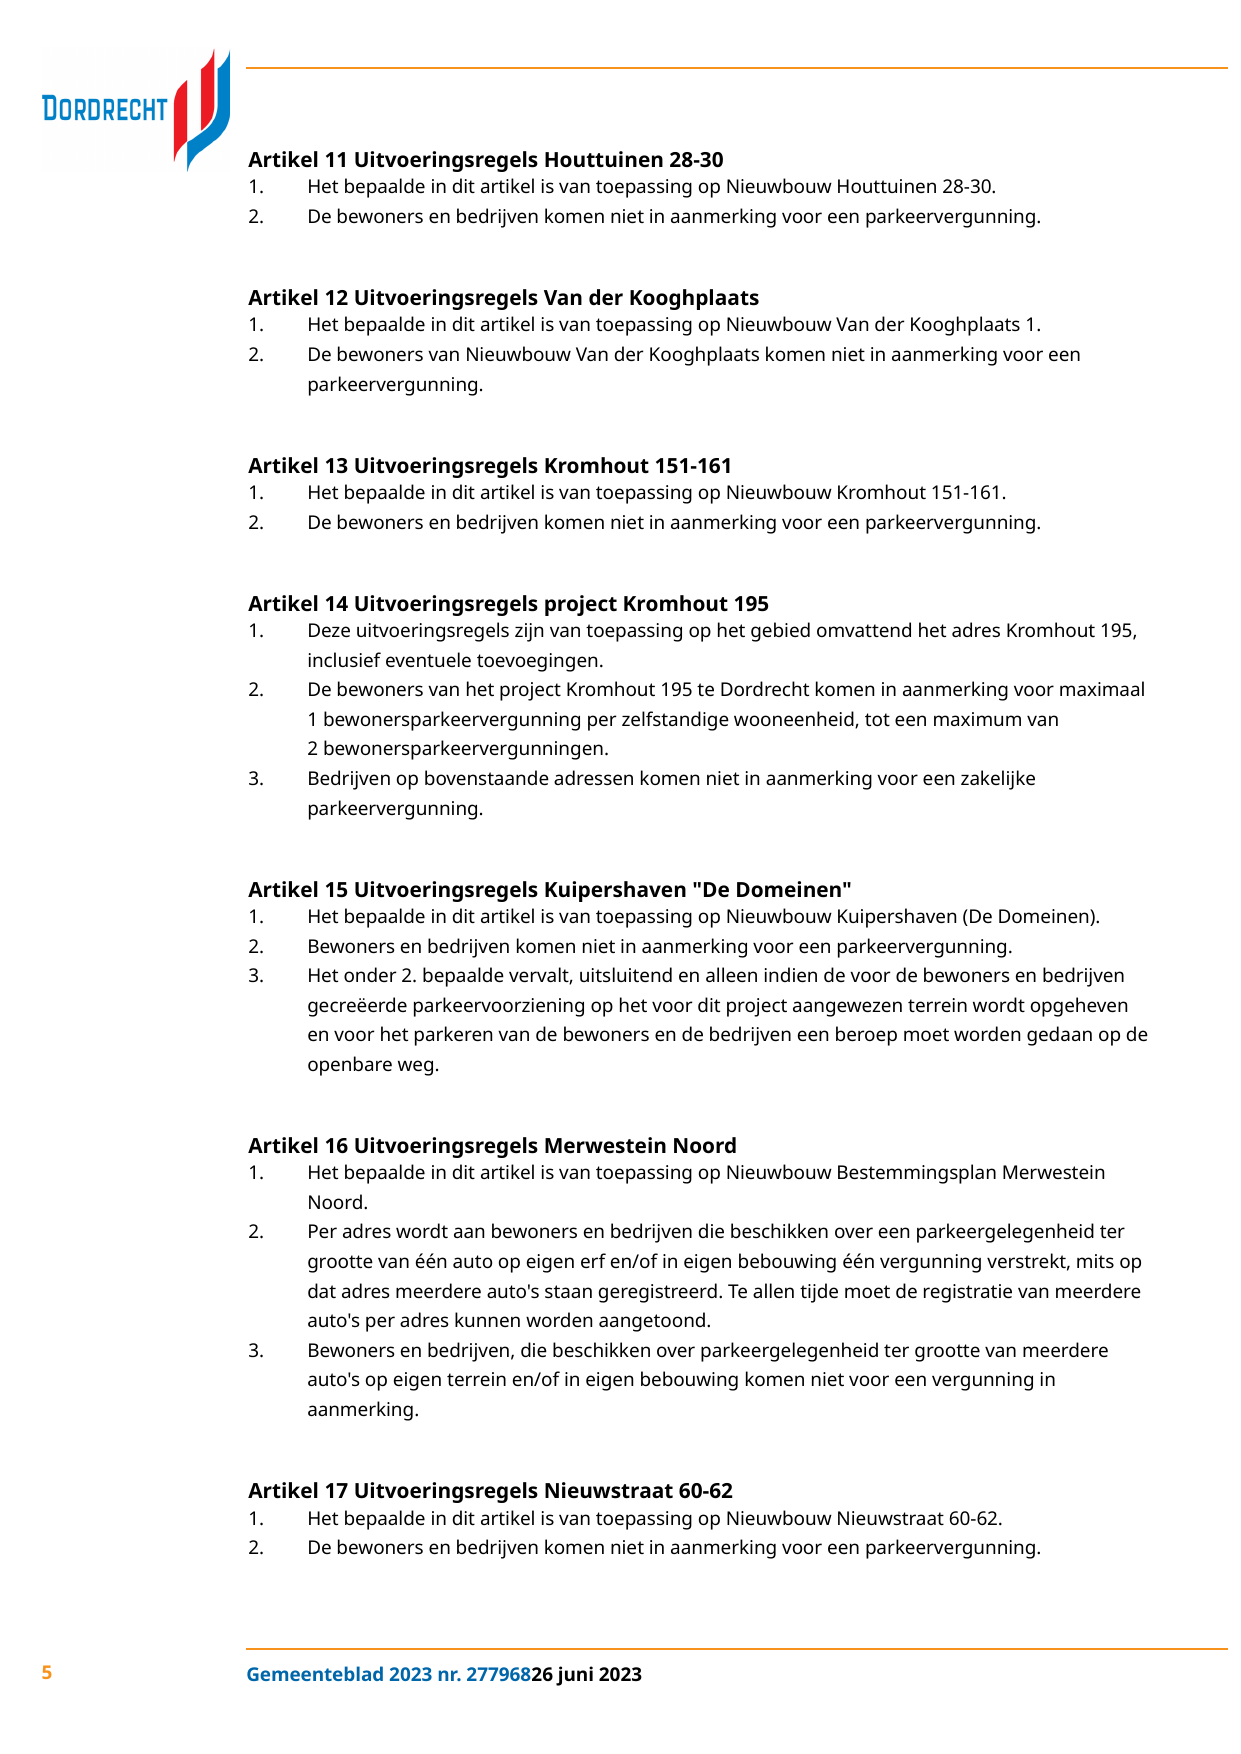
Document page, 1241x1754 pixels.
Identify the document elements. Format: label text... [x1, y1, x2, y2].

list Bewoners en bedrijven, die beschikken over parkeergelegenheid ter grootte van meerdere auto's op eigen terrein en/of in eigen bebouwing komen niet voor een vergunning in aanmerking. [248, 1337, 1152, 1422]
text Artikel 12 Uitvoeringsregels Van der Kooghplaats [248, 283, 1152, 312]
list De bewoners en bedrijven komen niet in aanmerking voor een parkeervergunning. [248, 509, 1152, 534]
text Artikel 17 Uitvoeringsregels Nieuwstraat 60-62 [248, 1476, 1152, 1505]
list Bedrijven op bovenstaande adressen komen niet in aanmerking voor een zakelijke parkeervergunning. [248, 765, 1152, 821]
list Het bepaalde in dit artikel is van toepassing op Nieuwbouw Houttuinen 28-30. [248, 174, 1152, 199]
picture [41, 47, 231, 172]
list Het onder 2. bepaalde vervalt, uitsluitend en alleen indien de voor de bewoners en bedrijven gecreëerde parkeervoorziening op het voor dit project aangewezen terrein wordt opgeheven en voor het parkeren van de bewoners en de bedrijven een beroep moet worden gedaan op de openbare weg. [248, 962, 1152, 1077]
list Het bepaalde in dit artikel is van toepassing op Nieuwbouw Kuipershaven (De Domeinen). [248, 903, 1152, 929]
list Per adres wordt aan bewoners en bedrijven die beschikken over een parkeergelegenheid ter grootte van één auto op eigen erf en/of in eigen bebouwing één vergunning verstrekt, mits op dat adres meerdere auto's staan geregistreerd. Te allen tijde moet de registratie van meerdere auto's per adres kunnen worden aangetoond. [248, 1219, 1152, 1333]
list Deze uitvoeringsregels zijn van toepassing op het gebied omvattend het adres Kromhout 195, inclusief eventuele toevoegingen. [248, 617, 1152, 673]
text Artikel 16 Uitvoeringsregels Merwestein Noord [248, 1131, 1152, 1159]
list Het bepaalde in dit artikel is van toepassing op Nieuwbouw Nieuwstraat 60-62. [248, 1505, 1152, 1530]
text Artikel 15 Uitvoeringsregels Kuipershaven "De Domeinen" [248, 875, 1152, 903]
list Bewoners en bedrijven komen niet in aanmerking voor een parkeervergunning. [248, 933, 1152, 958]
list Het bepaalde in dit artikel is van toepassing op Nieuwbouw Van der Kooghplaats 1. [248, 312, 1152, 337]
text Artikel 14 Uitvoeringsregels project Kromhout 195 [248, 589, 1152, 617]
list Het bepaalde in dit artikel is van toepassing op Nieuwbouw Bestemmingsplan Merwestein Noord. [248, 1159, 1152, 1215]
text Artikel 13 Uitvoeringsregels Kromhout 151-161 [248, 451, 1152, 479]
list De bewoners van Nieuwbouw Van der Kooghplaats komen niet in aanmerking voor een parkeervergunning. [248, 341, 1152, 397]
text Artikel 11 Uitvoeringsregels Houttuinen 28-30 [248, 145, 1152, 174]
list De bewoners van het project Kromhout 195 te Dordrecht komen in aanmerking voor maximaal 1 bewonersparkeervergunning per zelfstandige wooneenheid, tot een maximum van 2 bewonersparkeervergunningen. [248, 676, 1152, 761]
list De bewoners en bedrijven komen niet in aanmerking voor een parkeervergunning. [248, 203, 1152, 229]
list De bewoners en bedrijven komen niet in aanmerking voor een parkeervergunning. [248, 1534, 1152, 1560]
list Het bepaalde in dit artikel is van toepassing op Nieuwbouw Kromhout 151-161. [248, 479, 1152, 505]
